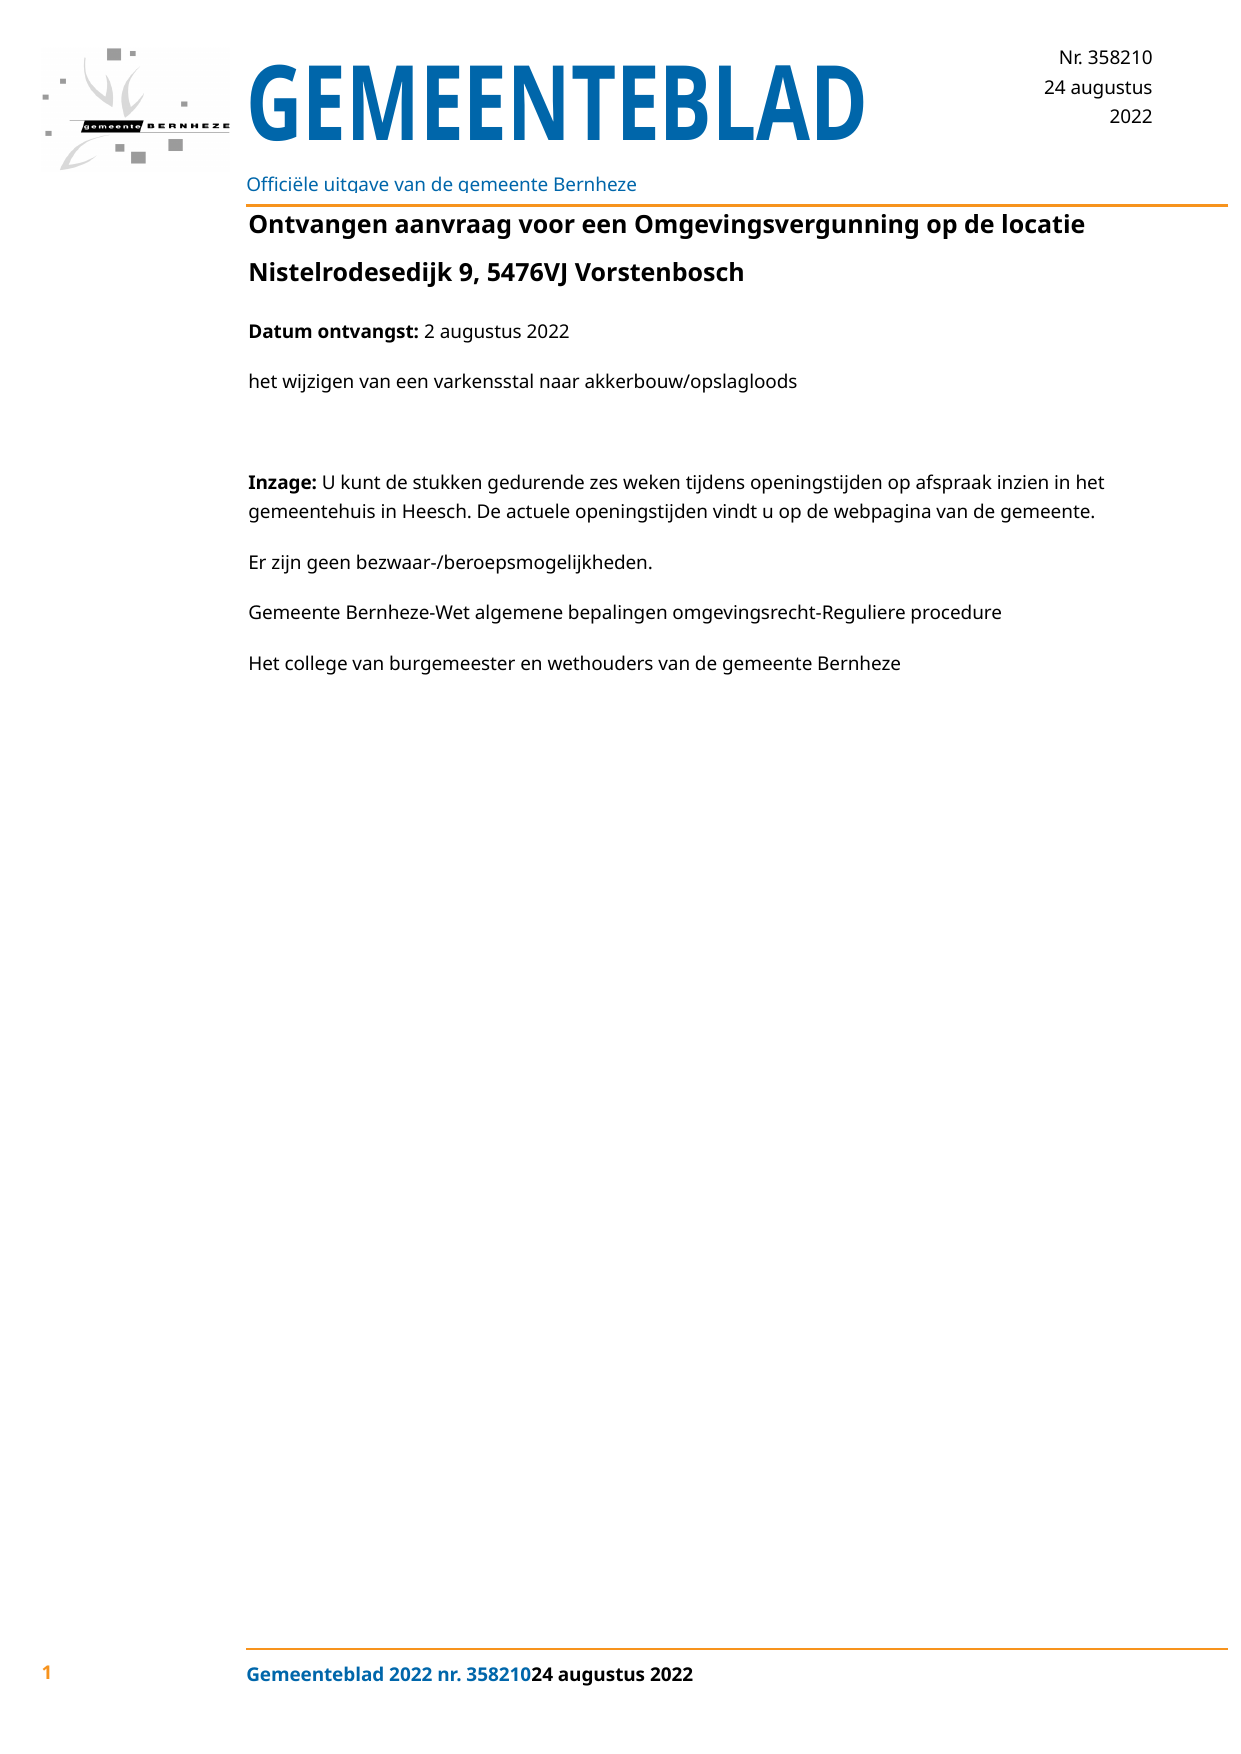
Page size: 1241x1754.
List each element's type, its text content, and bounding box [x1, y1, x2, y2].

text Datum ontvangst: 2 augustus 2022 [248, 318, 1152, 344]
picture [41, 47, 231, 172]
text Ontvangen aanvraag voor een Omgevingsvergunning op de locatie Nistelrodesedijk 9, 5476VJ Vorstenbosch [248, 207, 1152, 288]
text Inzage: U kunt de stukken gedurende zes weken tijdens openingstijden op afspraak inzien in het gemeentehuis in Heesch. De actuele openingstijden vindt u op de webpagina van de gemeente. [248, 469, 1152, 524]
text Het college van burgemeester en wethouders van de gemeente Bernheze [248, 650, 1152, 676]
text Er zijn geen bezwaar-/beroepsmogelijkheden. [248, 549, 1152, 575]
text Gemeente Bernheze-Wet algemene bepalingen omgevingsrecht-Reguliere procedure [248, 599, 1152, 625]
text het wijzigen van een varkensstal naar akkerbouw/opslagloods [248, 368, 1152, 394]
